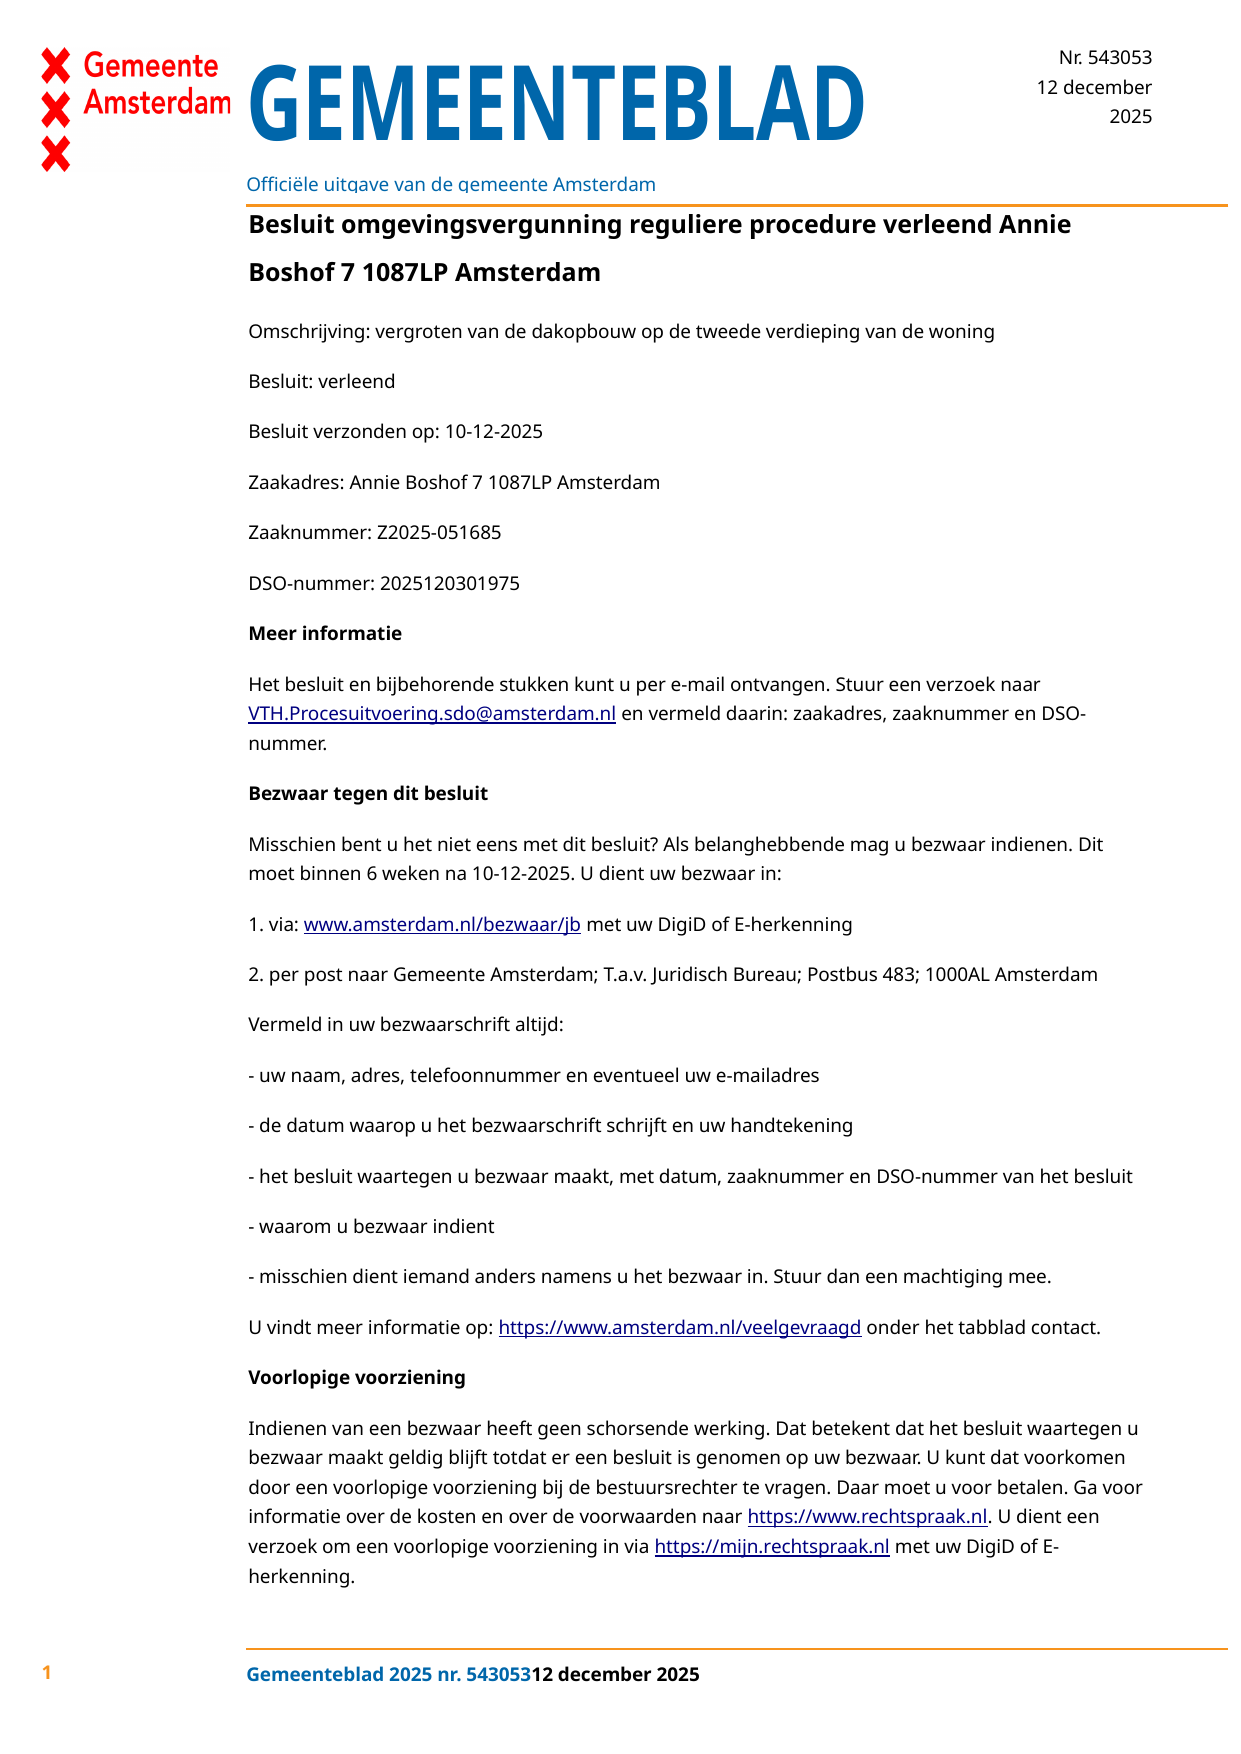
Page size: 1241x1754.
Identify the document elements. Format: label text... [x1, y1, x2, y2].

text - waarom u bezwaar indient [248, 1213, 1152, 1239]
text Meer informatie [248, 620, 1152, 646]
text Bezwaar tegen dit besluit [248, 780, 1152, 806]
text - misschien dient iemand anders namens u het bezwaar in. Stuur dan een machtiging mee. [248, 1264, 1152, 1289]
text Zaaknummer: Z2025-051685 [248, 519, 1152, 545]
text Misschien bent u het niet eens met dit besluit? Als belanghebbende mag u bezwaar indienen. Dit moet binnen 6 weken na 10-12-2025. U dient uw bezwaar in: [248, 831, 1152, 886]
picture [41, 47, 231, 172]
text Indienen van een bezwaar heeft geen schorsende werking. Dat betekent dat het besluit waartegen u bezwaar maakt geldig blijft totdat er een besluit is genomen op uw bezwaar. U kunt dat voorkomen door een voorlopige voorziening bij de bestuursrechter te vragen. Daar moet u voor betalen. Ga voor informatie over de kosten en over de voorwaarden naar https://www.rechtspraak.nl. U dient een verzoek om een voorlopige voorziening in via https://mijn.rechtspraak.nl met uw DigiD of E-herkenning. [248, 1415, 1152, 1589]
text U vindt meer informatie op: https://www.amsterdam.nl/veelgevraagd onder het tabblad contact. [248, 1314, 1152, 1340]
text - de datum waarop u het bezwaarschrift schrijft en uw handtekening [248, 1112, 1152, 1138]
text - het besluit waartegen u bezwaar maakt, met datum, zaaknummer en DSO-nummer van het besluit [248, 1163, 1152, 1189]
text Omschrijving: vergroten van de dakopbouw op de tweede verdieping van de woning [248, 318, 1152, 344]
text - uw naam, adres, telefoonnummer en eventueel uw e-mailadres [248, 1062, 1152, 1088]
text Besluit omgevingsvergunning reguliere procedure verleend Annie Boshof 7 1087LP Amsterdam [248, 207, 1152, 288]
text DSO-nummer: 2025120301975 [248, 570, 1152, 596]
text Vermeld in uw bezwaarschrift altijd: [248, 1012, 1152, 1037]
text 1. via: www.amsterdam.nl/bezwaar/jb met uw DigiD of E-herkenning [248, 911, 1152, 937]
text Besluit verzonden op: 10-12-2025 [248, 419, 1152, 444]
text Zaakadres: Annie Boshof 7 1087LP Amsterdam [248, 469, 1152, 495]
text Besluit: verleend [248, 368, 1152, 394]
text Voorlopige voorziening [248, 1364, 1152, 1390]
text Het besluit en bijbehorende stukken kunt u per e-mail ontvangen. Stuur een verzoek naar VTH.Procesuitvoering.sdo@amsterdam.nl en vermeld daarin: zaakadres, zaaknummer en DSO-nummer. [248, 671, 1152, 756]
text 2. per post naar Gemeente Amsterdam; T.a.v. Juridisch Bureau; Postbus 483; 1000AL Amsterdam [248, 961, 1152, 987]
